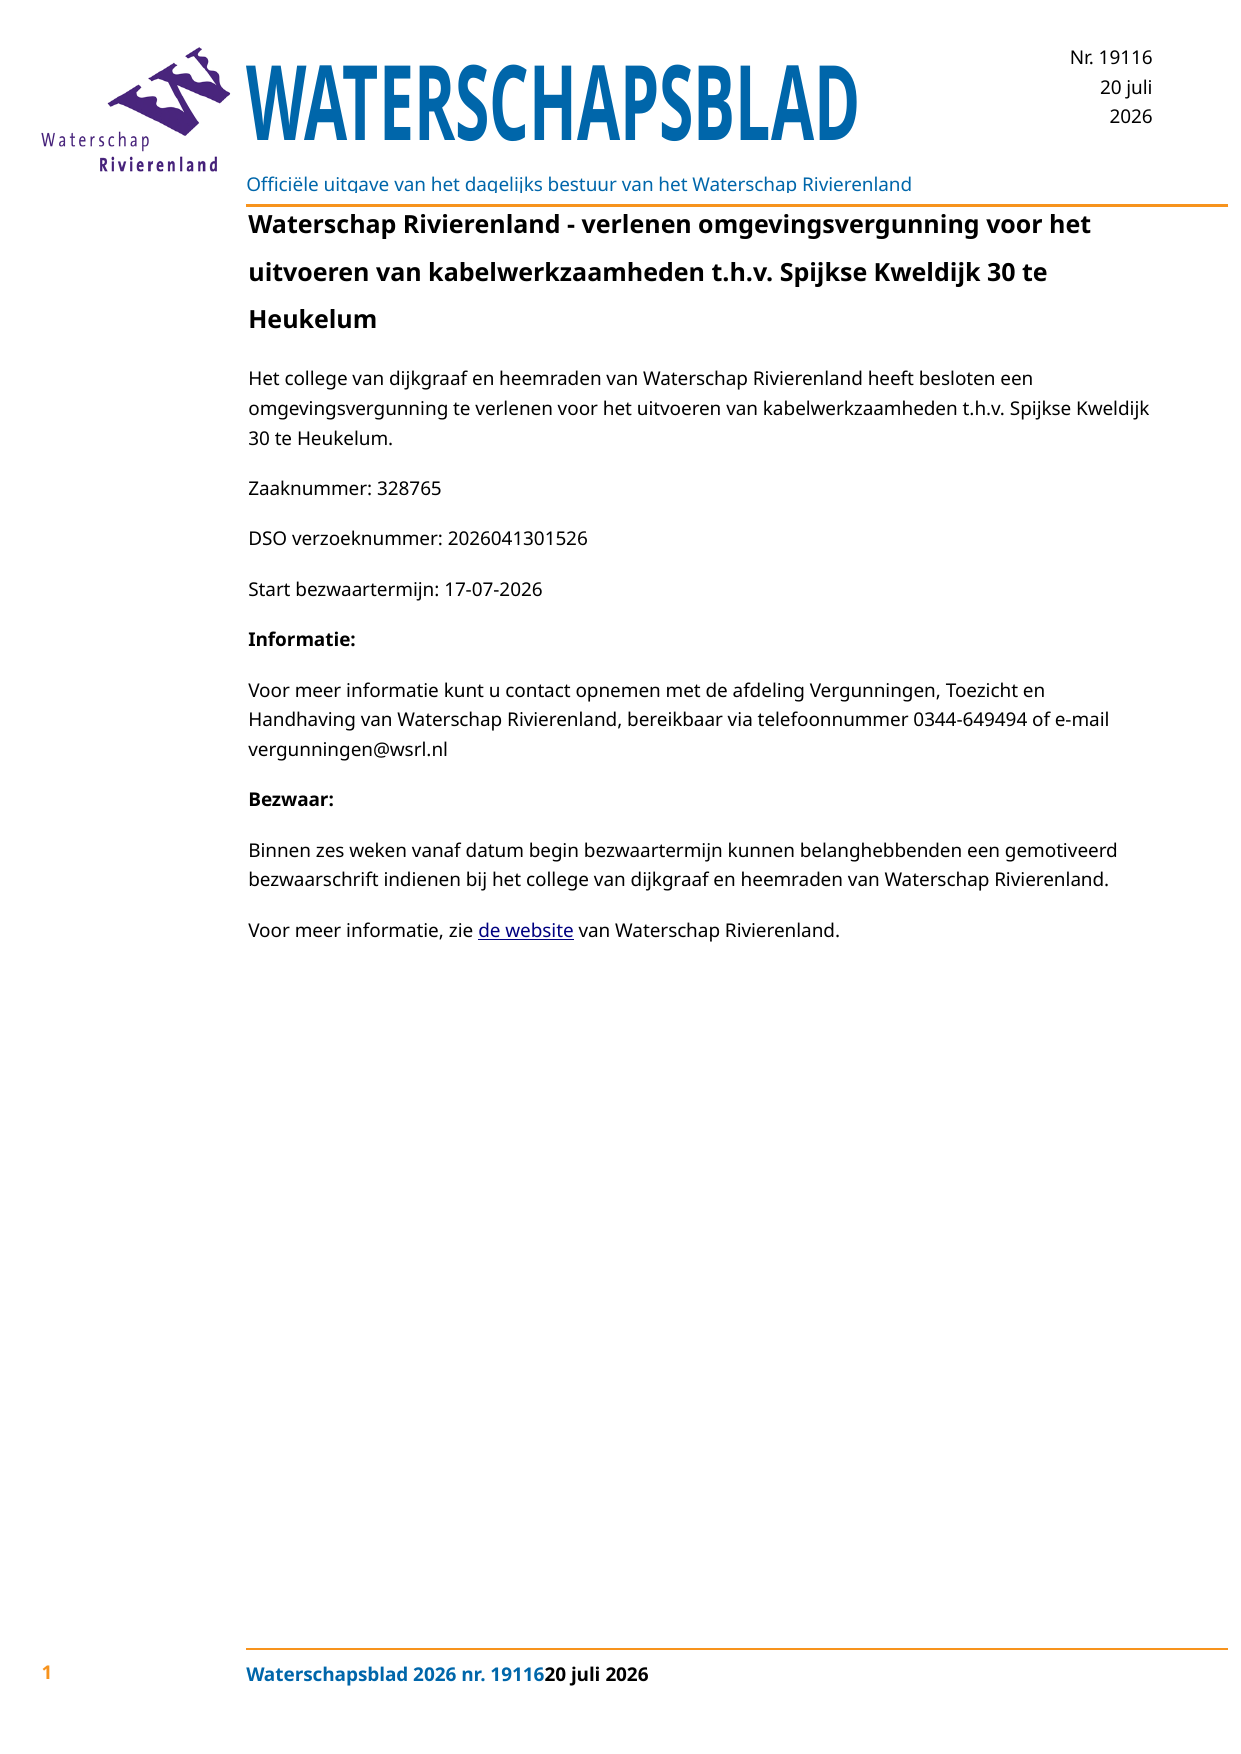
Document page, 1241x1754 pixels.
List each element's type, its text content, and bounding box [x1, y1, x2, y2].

text Voor meer informatie kunt u contact opnemen met de afdeling Vergunningen, Toezicht en Handhaving van Waterschap Rivierenland, bereikbaar via telefoonnummer 0344-649494 of e-mail vergunningen@wsrl.nl [248, 677, 1152, 762]
text Voor meer informatie, zie de website van Waterschap Rivierenland. [248, 917, 1152, 942]
text DSO verzoeknummer: 2026041301526 [248, 526, 1152, 551]
text Bezwaar: [248, 786, 1152, 812]
text Informatie: [248, 626, 1152, 652]
text Binnen zes weken vanaf datum begin bezwaartermijn kunnen belanghebbenden een gemotiveerd bezwaarschrift indienen bij het college van dijkgraaf en heemraden van Waterschap Rivierenland. [248, 837, 1152, 892]
text Waterschap Rivierenland - verlenen omgevingsvergunning voor het uitvoeren van kabelwerkzaamheden t.h.v. Spijkse Kweldijk 30 te Heukelum [248, 207, 1152, 336]
picture [41, 47, 231, 172]
text Start bezwaartermijn: 17-07-2026 [248, 576, 1152, 602]
text Zaaknummer: 328765 [248, 475, 1152, 501]
text Het college van dijkgraaf en heemraden van Waterschap Rivierenland heeft besloten een omgevingsvergunning te verlenen voor het uitvoeren van kabelwerkzaamheden t.h.v. Spijkse Kweldijk 30 te Heukelum. [248, 366, 1152, 450]
